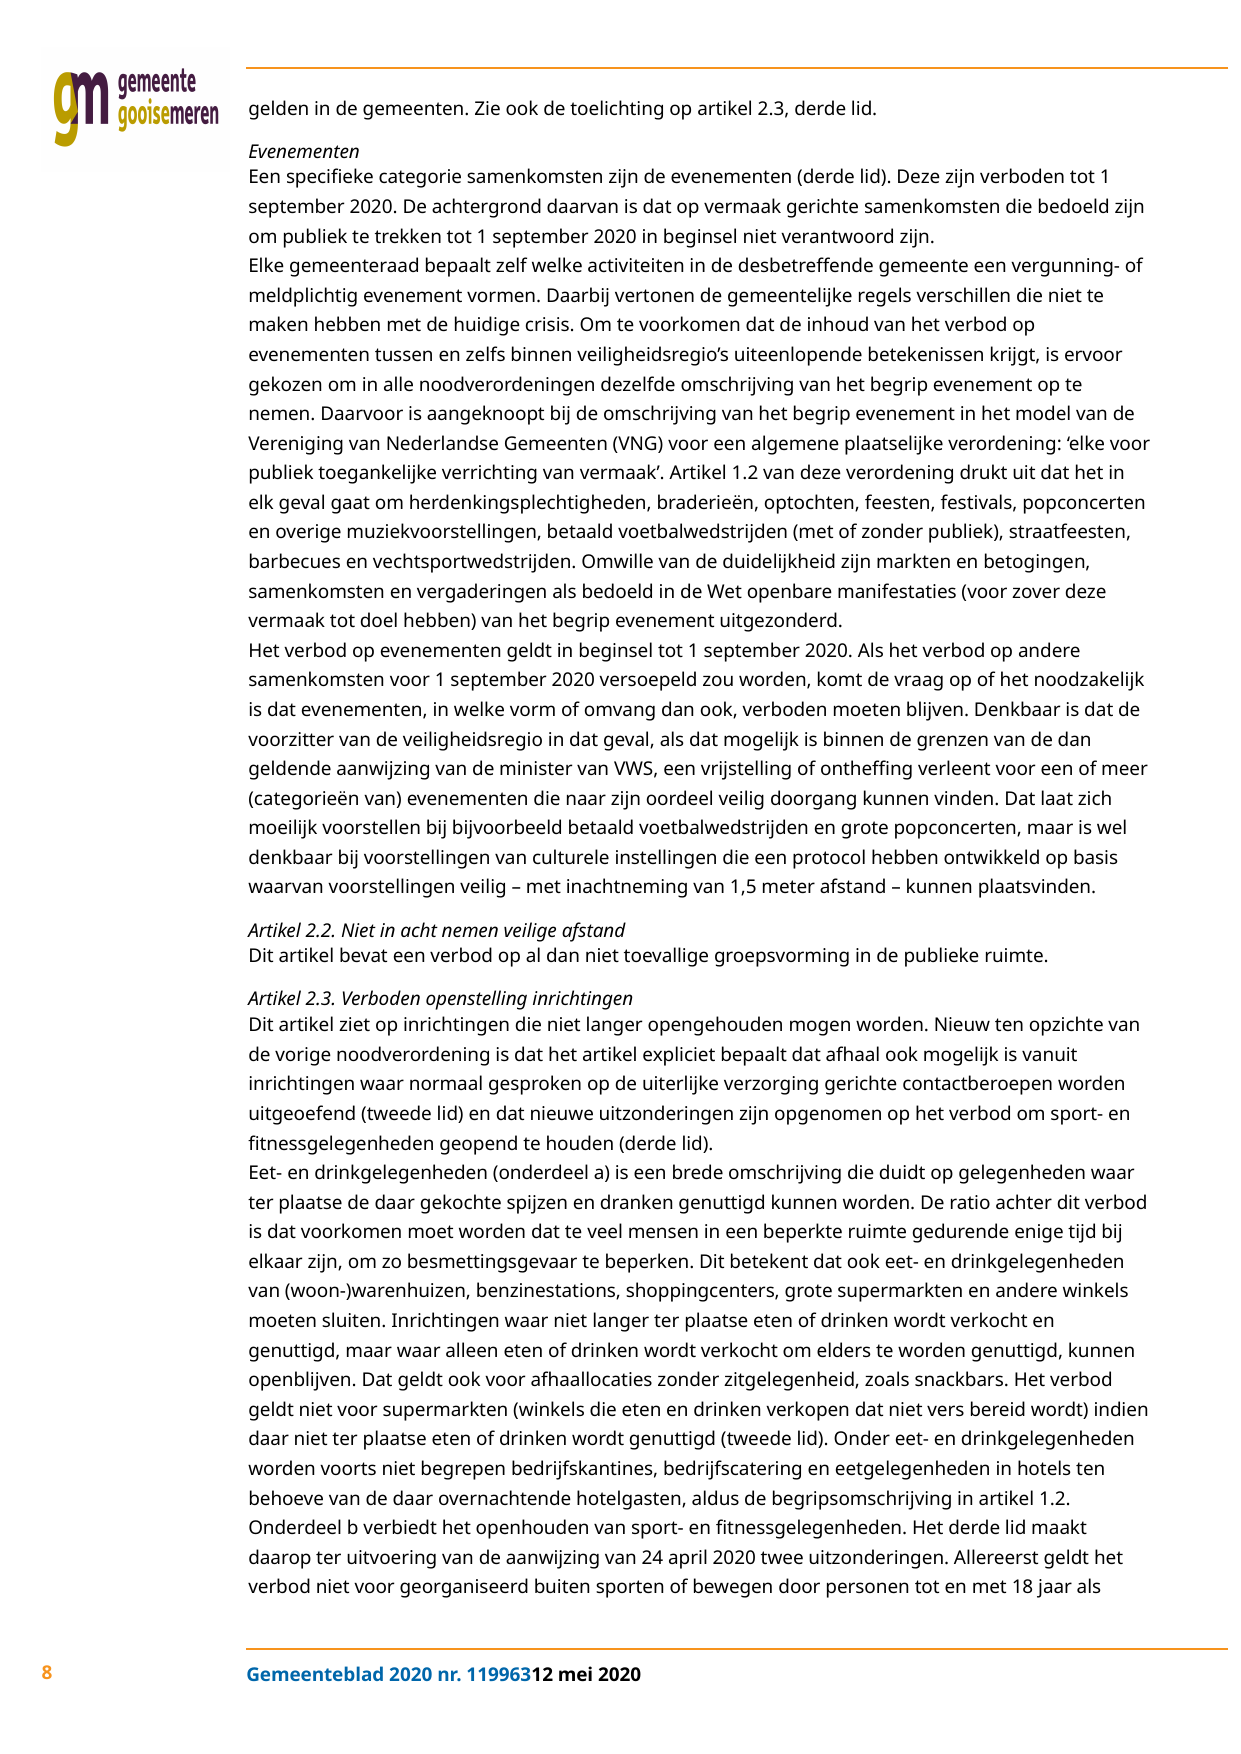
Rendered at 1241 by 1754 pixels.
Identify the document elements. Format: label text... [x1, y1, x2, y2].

text Artikel 2.2. Niet in acht nemen veilige afstand [248, 917, 1152, 942]
text Onderdeel b verbiedt het openhouden van sport- en fitnessgelegenheden. Het derde lid maakt daarop ter uitvoering van de aanwijzing van 24 april 2020 twee uitzonderingen. Allereerst geldt het verbod niet voor georganiseerd buiten sporten of bewegen door personen tot en met 18 jaar als [248, 1514, 1152, 1599]
text Een specifieke categorie samenkomsten zijn de evenementen (derde lid). Deze zijn verboden tot 1 september 2020. De achtergrond daarvan is dat op vermaak gerichte samenkomsten die bedoeld zijn om publiek te trekken tot 1 september 2020 in beginsel niet verantwoord zijn. [248, 164, 1152, 248]
text Eet- en drinkgelegenheden (onderdeel a) is een brede omschrijving die duidt op gelegenheden waar ter plaatse de daar gekochte spijzen en dranken genuttigd kunnen worden. De ratio achter dit verbod is dat voorkomen moet worden dat te veel mensen in een beperkte ruimte gedurende enige tijd bij elkaar zijn, om zo besmettingsgevaar te beperken. Dit betekent dat ook eet- en drinkgelegenheden van (woon-)warenhuizen, benzinestations, shoppingcenters, grote supermarkten en andere winkels moeten sluiten. Inrichtingen waar niet langer ter plaatse eten of drinken wordt verkocht en genuttigd, maar waar alleen eten of drinken wordt verkocht om elders te worden genuttigd, kunnen openblijven. Dat geldt ook voor afhaallocaties zonder zitgelegenheid, zoals snackbars. Het verbod geldt niet voor supermarkten (winkels die eten en drinken verkopen dat niet vers bereid wordt) indien daar niet ter plaatse eten of drinken wordt genuttigd (tweede lid). Onder eet- en drinkgelegenheden worden voorts niet begrepen bedrijfskantines, bedrijfscatering en eetgelegenheden in hotels ten behoeve van de daar overnachtende hotelgasten, aldus de begripsomschrijving in artikel 1.2. [248, 1159, 1152, 1510]
text Artikel 2.3. Verboden openstelling inrichtingen [248, 986, 1152, 1011]
text Evenementen [248, 138, 1152, 164]
text Het verbod op evenementen geldt in beginsel tot 1 september 2020. Als het verbod op andere samenkomsten voor 1 september 2020 versoepeld zou worden, komt de vraag op of het noodzakelijk is dat evenementen, in welke vorm of omvang dan ook, verboden moeten blijven. Denkbaar is dat de voorzitter van de veiligheidsregio in dat geval, als dat mogelijk is binnen de grenzen van de dan geldende aanwijzing van de minister van VWS, een vrijstelling of ontheffing verleent voor een of meer (categorieën van) evenementen die naar zijn oordeel veilig doorgang kunnen vinden. Dat laat zich moeilijk voorstellen bij bijvoorbeeld betaald voetbalwedstrijden en grote popconcerten, maar is wel denkbaar bij voorstellingen van culturele instellingen die een protocol hebben ontwikkeld op basis waarvan voorstellingen veilig – met inachtneming van 1,5 meter afstand – kunnen plaatsvinden. [248, 637, 1152, 899]
text Dit artikel bevat een verbod op al dan niet toevallige groepsvorming in de publieke ruimte. [248, 942, 1152, 968]
text Elke gemeenteraad bepaalt zelf welke activiteiten in de desbetreffende gemeente een vergunning- of meldplichtig evenement vormen. Daarbij vertonen de gemeentelijke regels verschillen die niet te maken hebben met de huidige crisis. Om te voorkomen dat de inhoud van het verbod op evenementen tussen en zelfs binnen veiligheidsregio’s uiteenlopende betekenissen krijgt, is ervoor gekozen om in alle noodverordeningen dezelfde omschrijving van het begrip evenement op te nemen. Daarvoor is aangeknoopt bij de omschrijving van het begrip evenement in het model van de Vereniging van Nederlandse Gemeenten (VNG) voor een algemene plaatselijke verordening: ‘elke voor publiek toegankelijke verrichting van vermaak’. Artikel 1.2 van deze verordening drukt uit dat het in elk geval gaat om herdenkingsplechtigheden, braderieën, optochten, feesten, festivals, popconcerten en overige muziekvoorstellingen, betaald voetbalwedstrijden (met of zonder publiek), straatfeesten, barbecues en vechtsportwedstrijden. Omwille van de duidelijkheid zijn markten en betogingen, samenkomsten en vergaderingen als bedoeld in de Wet openbare manifestaties (voor zover deze vermaak tot doel hebben) van het begrip evenement uitgezonderd. [248, 252, 1152, 633]
text gelden in de gemeenten. Zie ook de toelichting op artikel 2.3, derde lid. [248, 95, 1152, 121]
picture [41, 47, 231, 172]
text Dit artikel ziet op inrichtingen die niet langer opengehouden mogen worden. Nieuw ten opzichte van de vorige noodverordening is dat het artikel expliciet bepaalt dat afhaal ook mogelijk is vanuit inrichtingen waar normaal gesproken op de uiterlijke verzorging gerichte contactberoepen worden uitgeoefend (tweede lid) en dat nieuwe uitzonderingen zijn opgenomen op het verbod om sport- en fitnessgelegenheden geopend te houden (derde lid). [248, 1011, 1152, 1155]
